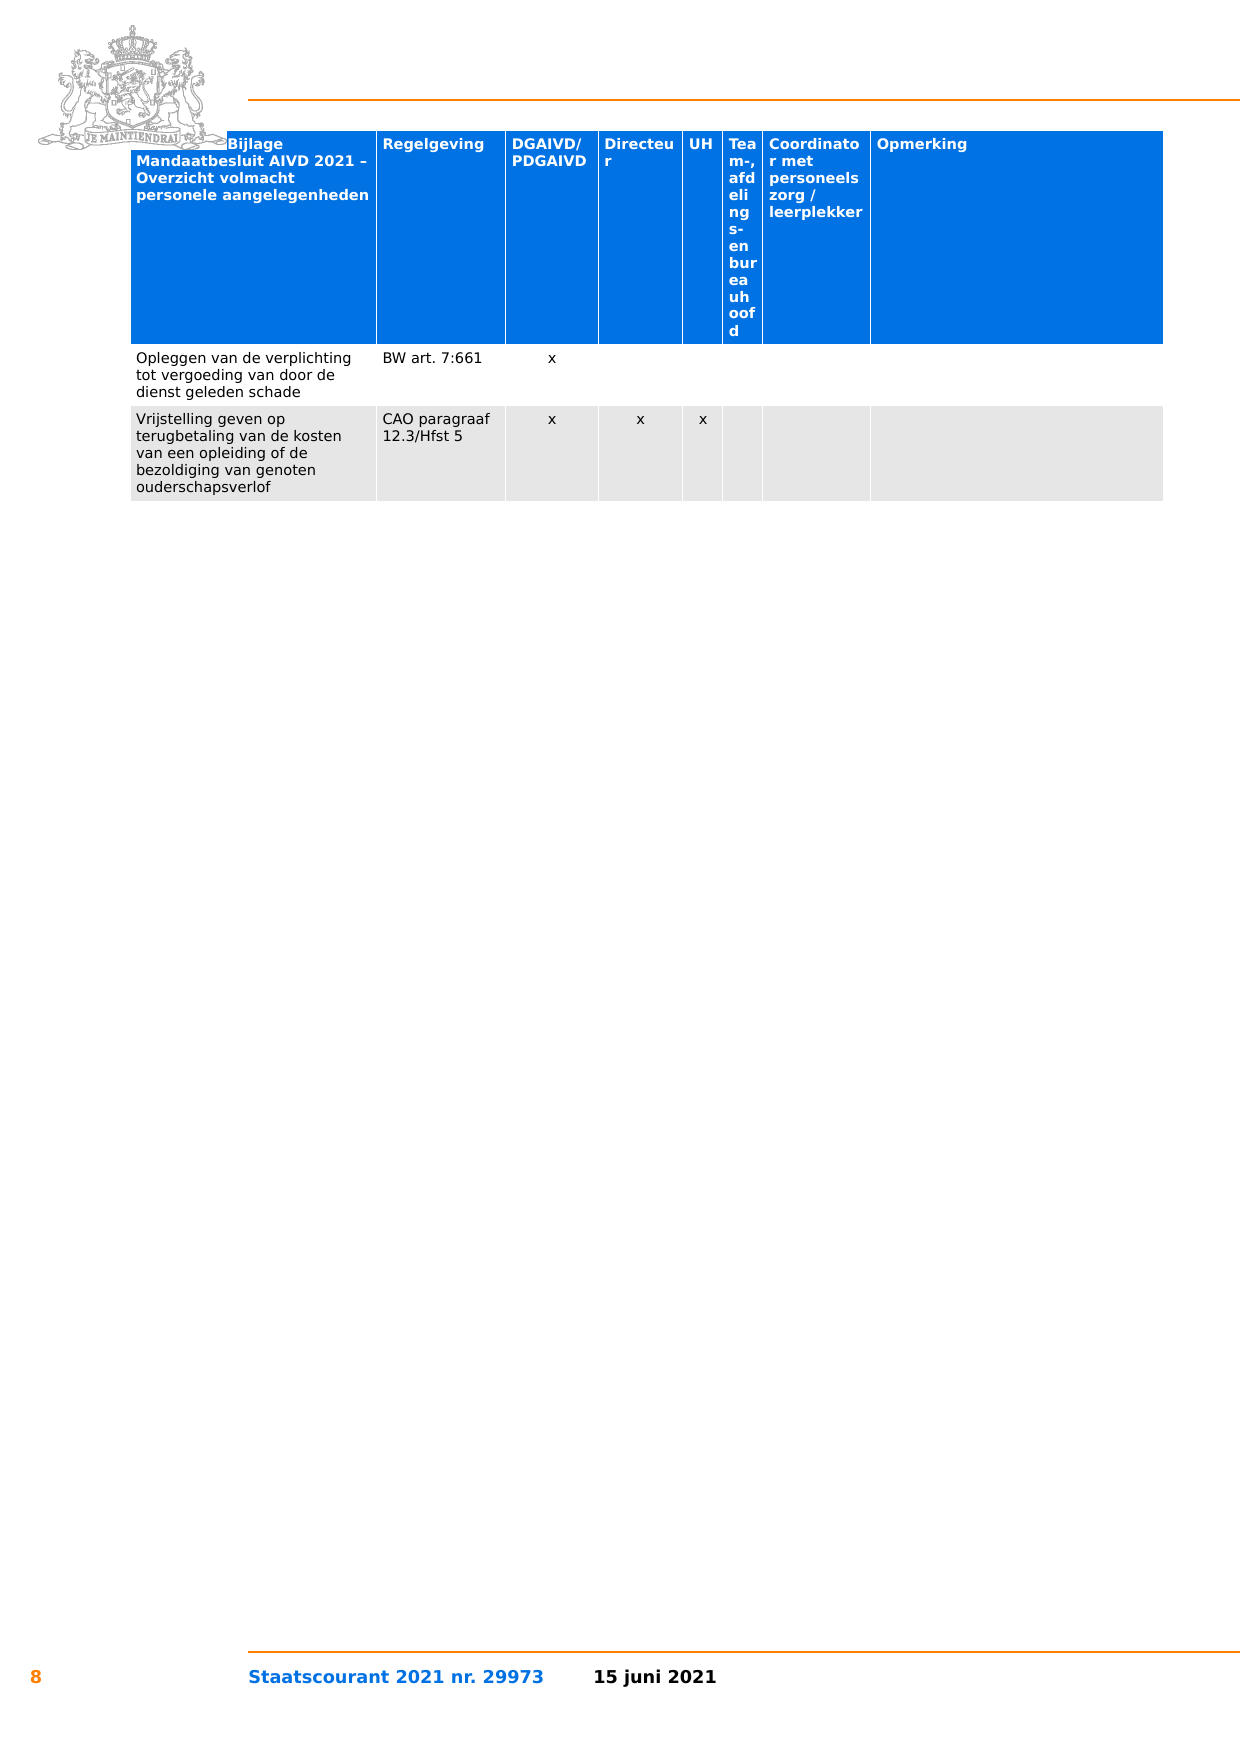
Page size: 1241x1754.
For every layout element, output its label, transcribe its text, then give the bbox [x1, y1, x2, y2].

picture [38, 25, 227, 150]
table_cell CAO paragraaf 12.3/Hfst 5 [377, 406, 505, 501]
table_header Opmerking [871, 131, 1163, 344]
table_header Regelgeving [377, 131, 505, 344]
table_cell x [599, 406, 682, 501]
table_cell [763, 345, 870, 405]
table_cell [723, 345, 762, 405]
table_header DGAIVD/ PDGAIVD [506, 131, 598, 344]
table_cell [871, 345, 1163, 405]
table_header Team-, afdelings- en bureauhoofd [723, 131, 762, 344]
table_header Coordinator met personeelszorg / leerplekker [763, 131, 870, 344]
table_cell [683, 345, 722, 405]
table_cell Vrijstelling geven op terugbetaling van de kosten van een opleiding of de bezoldiging van genoten ouderschapsverlof [131, 406, 376, 501]
table_header Bijlage Mandaatbesluit AIVD 2021 – Overzicht volmacht personele aangelegenheden [131, 131, 376, 344]
table_cell x [506, 406, 598, 501]
table_cell [599, 345, 682, 405]
table_cell [763, 406, 870, 501]
table_header Directeur [599, 131, 682, 344]
table_cell x [683, 406, 722, 501]
table_cell [723, 406, 762, 501]
table_cell x [506, 345, 598, 405]
table_cell [871, 406, 1163, 501]
table_cell Opleggen van de verplichting tot vergoeding van door de dienst geleden schade [131, 345, 376, 405]
table_cell BW art. 7:661 [377, 345, 505, 405]
table_header UH [683, 131, 722, 344]
